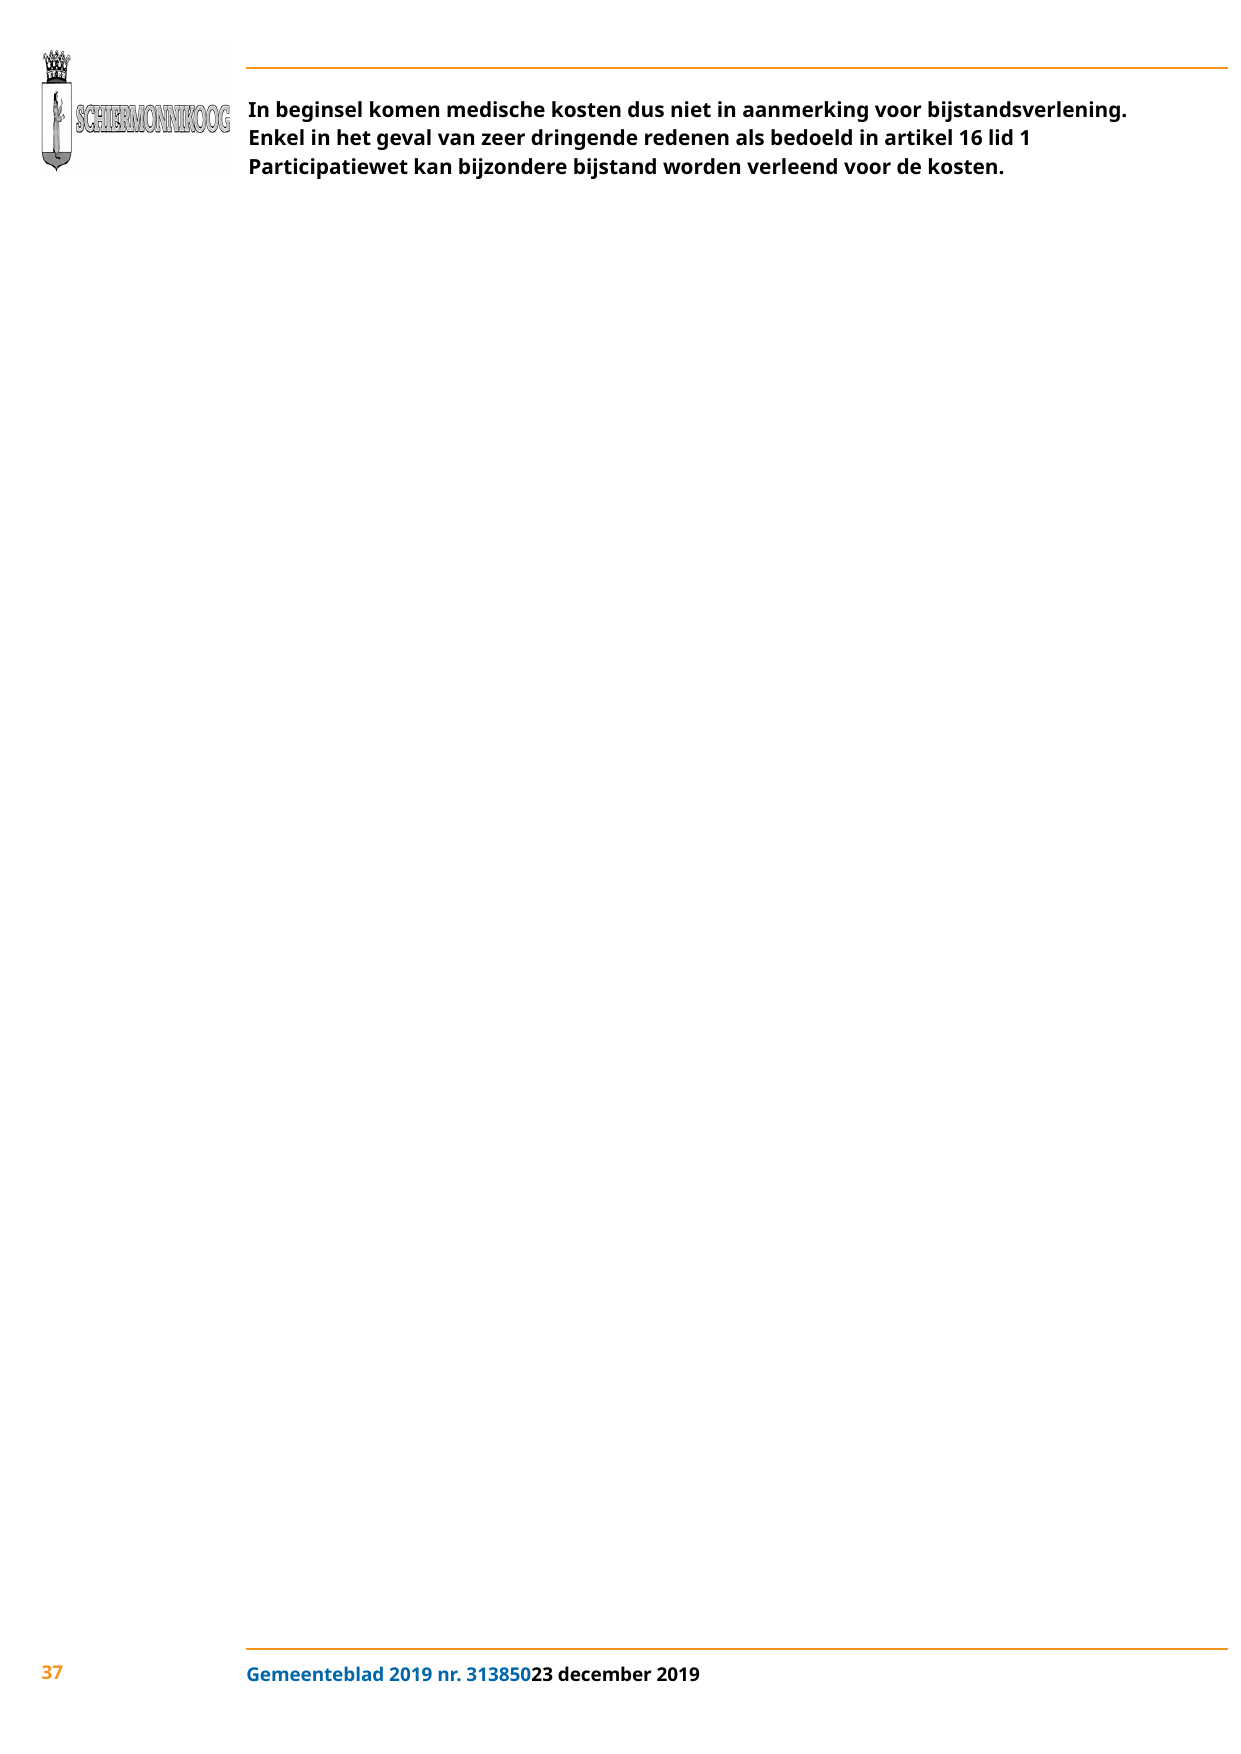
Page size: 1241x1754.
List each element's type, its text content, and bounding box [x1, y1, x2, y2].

text In beginsel komen medische kosten dus niet in aanmerking voor bijstandsverlening. Enkel in het geval van zeer dringende redenen als bedoeld in artikel 16 lid 1 Participatiewet kan bijzondere bijstand worden verleend voor de kosten. [248, 95, 1152, 180]
picture [41, 47, 231, 172]
